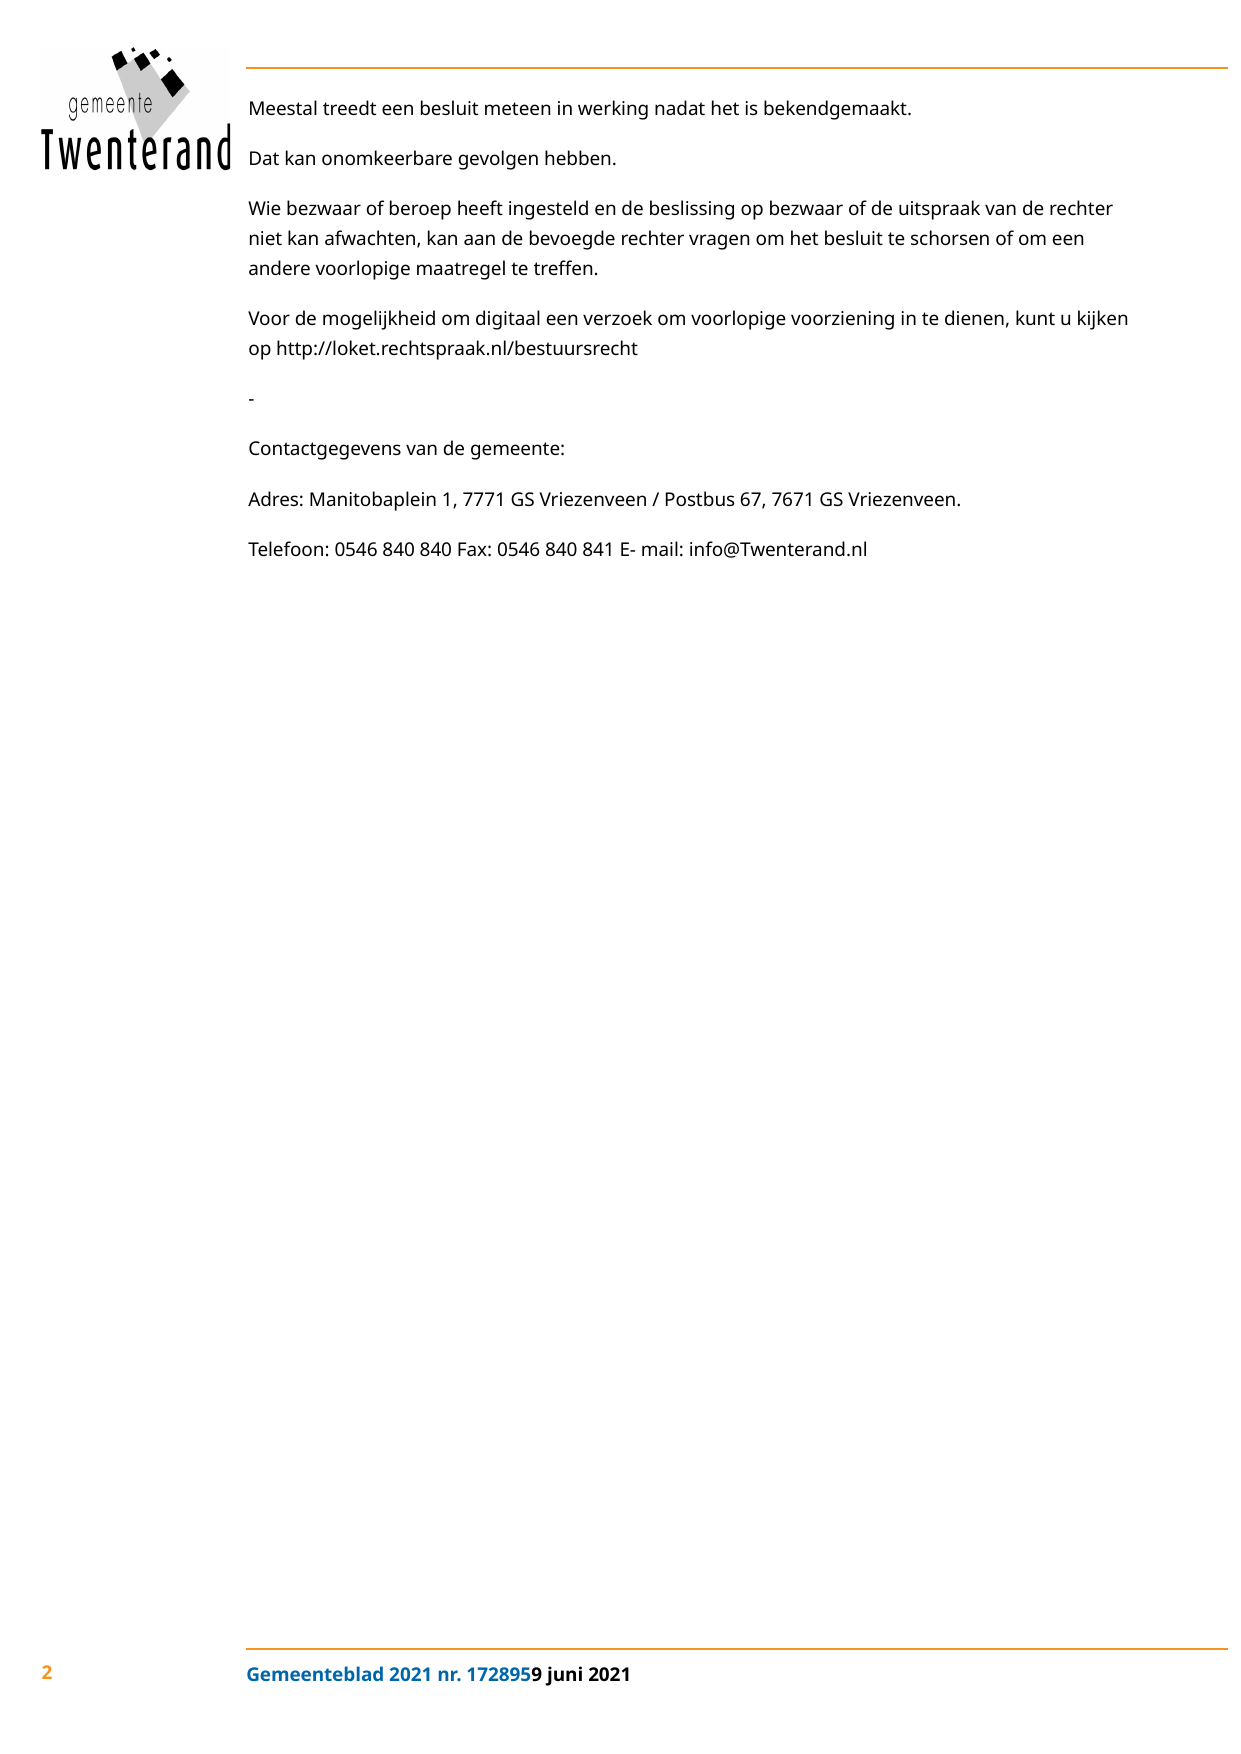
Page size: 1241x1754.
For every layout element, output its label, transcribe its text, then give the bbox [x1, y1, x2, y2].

text Voor de mogelijkheid om digitaal een verzoek om voorlopige voorziening in te dienen, kunt u kijken op http://loket.rechtspraak.nl/bestuursrecht [248, 305, 1152, 361]
picture [41, 47, 231, 172]
text Meestal treedt een besluit meteen in werking nadat het is bekendgemaakt. [248, 95, 1152, 121]
text Telefoon: 0546 840 840 Fax: 0546 840 841 E- mail: info@Twenterand.nl [248, 536, 1152, 562]
text Dat kan onomkeerbare gevolgen hebben. [248, 145, 1152, 171]
text Contactgegevens van de gemeente: [248, 436, 1152, 461]
text - [248, 385, 1152, 411]
text Wie bezwaar of beroep heeft ingesteld en de beslissing op bezwaar of de uitspraak van de rechter niet kan afwachten, kan aan de bevoegde rechter vragen om het besluit te schorsen of om een andere voorlopige maatregel te treffen. [248, 196, 1152, 281]
text Adres: Manitobaplein 1, 7771 GS Vriezenveen / Postbus 67, 7671 GS Vriezenveen. [248, 486, 1152, 512]
